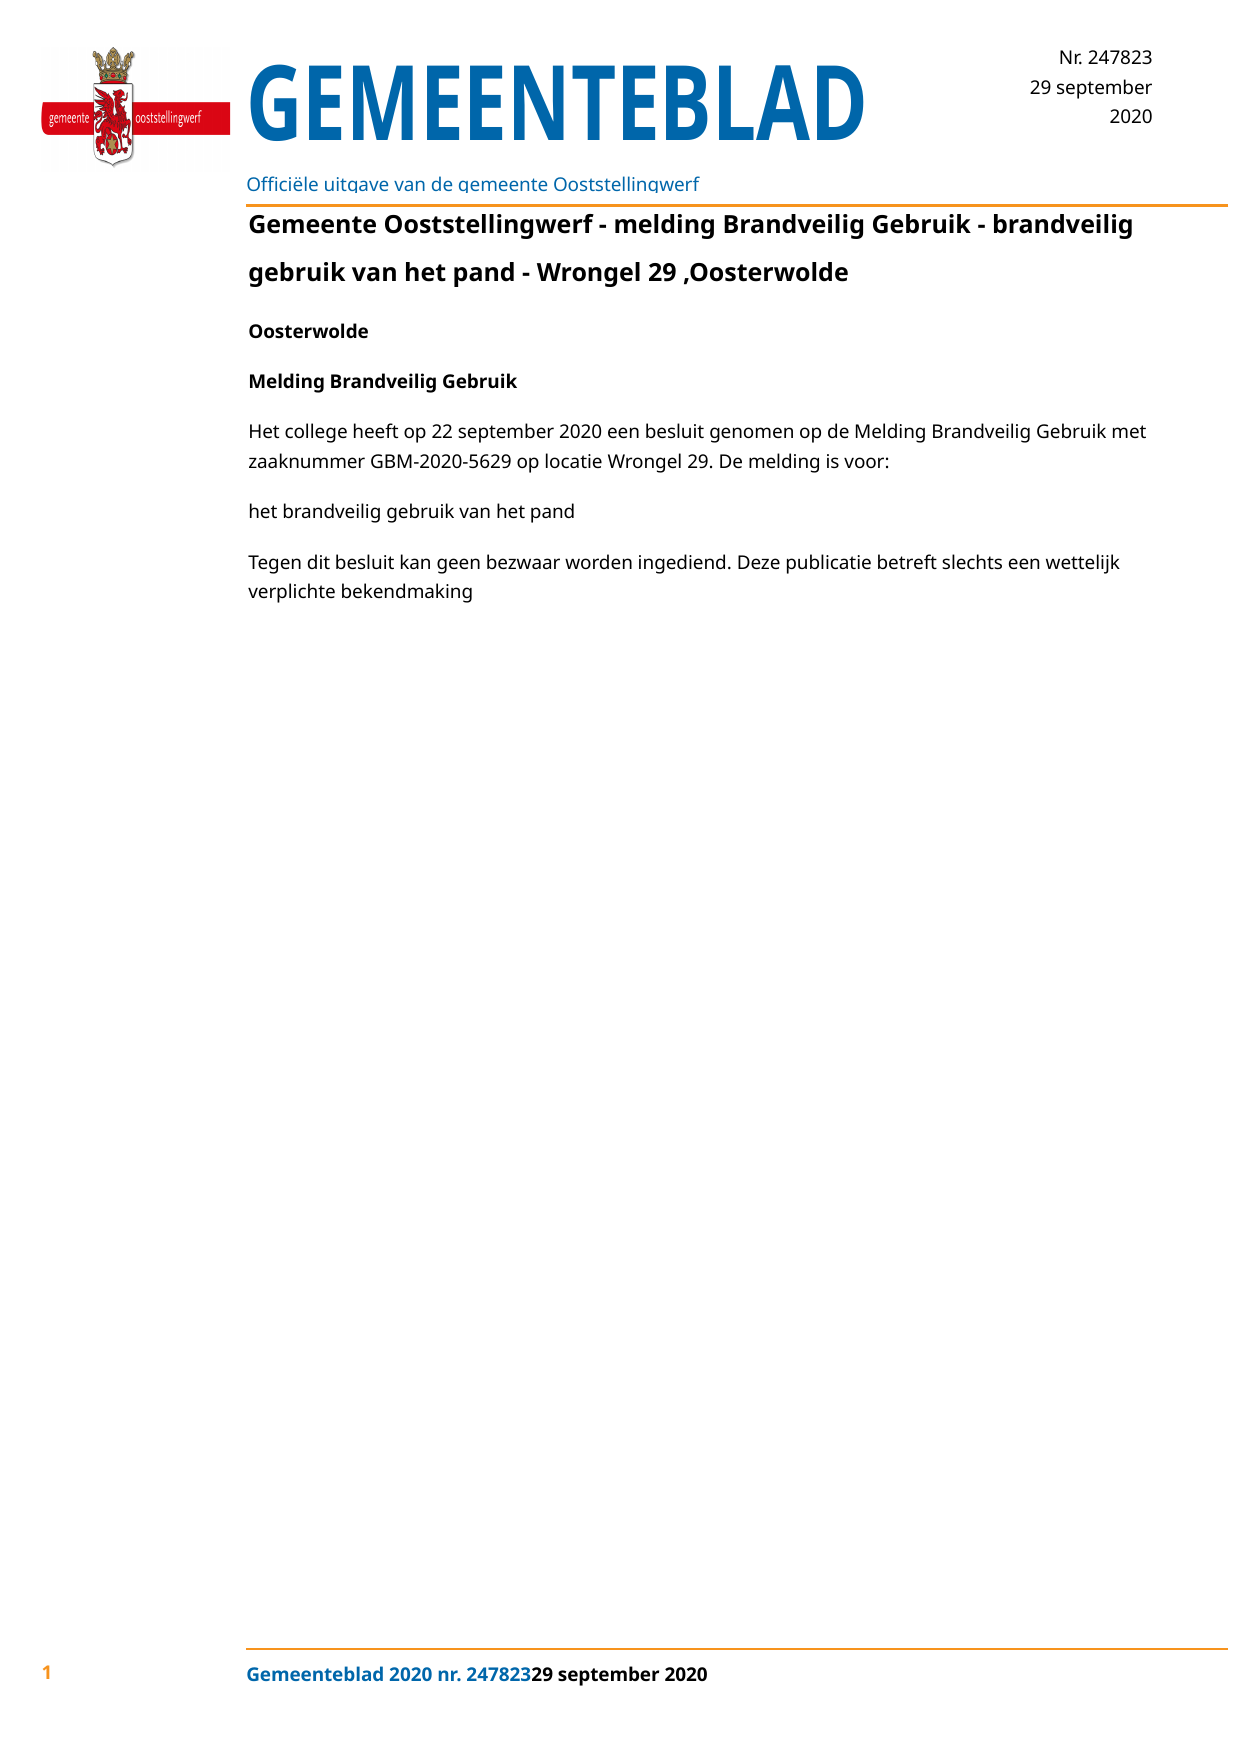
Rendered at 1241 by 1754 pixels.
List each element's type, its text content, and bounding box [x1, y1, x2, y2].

text Melding Brandveilig Gebruik [248, 368, 1152, 394]
text Gemeente Ooststellingwerf - melding Brandveilig Gebruik - brandveilig gebruik van het pand - Wrongel 29 ,Oosterwolde [248, 207, 1152, 288]
text Tegen dit besluit kan geen bezwaar worden ingediend. Deze publicatie betreft slechts een wettelijk verplichte bekendmaking [248, 549, 1152, 604]
picture [41, 47, 231, 172]
text het brandveilig gebruik van het pand [248, 499, 1152, 524]
text Oosterwolde [248, 318, 1152, 344]
text Het college heeft op 22 september 2020 een besluit genomen op de Melding Brandveilig Gebruik met zaaknummer GBM-2020-5629 op locatie Wrongel 29. De melding is voor: [248, 419, 1152, 474]
